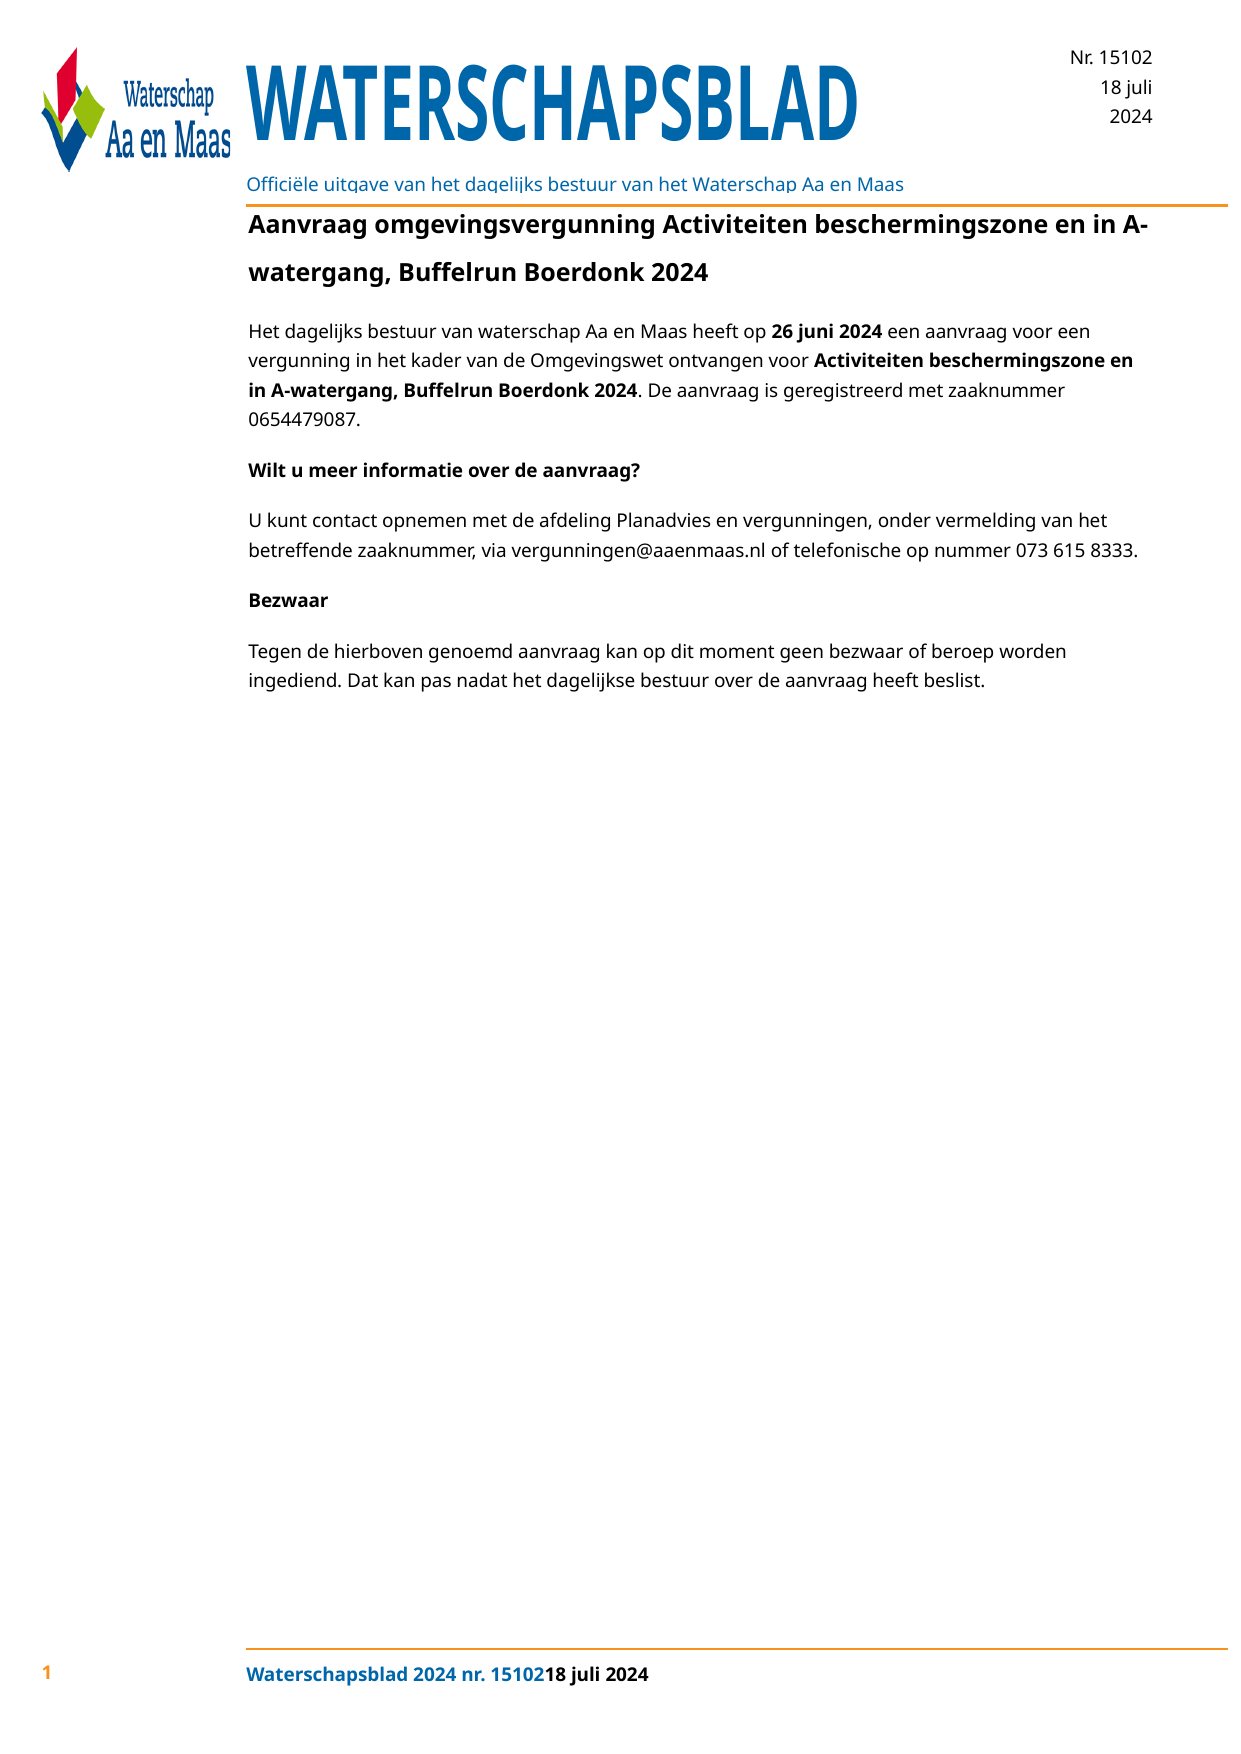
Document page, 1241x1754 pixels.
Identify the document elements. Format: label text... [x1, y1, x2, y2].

picture [41, 47, 231, 172]
text Wilt u meer informatie over de aanvraag? [248, 457, 1152, 483]
text Bezwaar [248, 587, 1152, 613]
text U kunt contact opnemen met de afdeling Planadvies en vergunningen, onder vermelding van het betreffende zaaknummer, via vergunningen@aaenmaas.nl of telefonische op nummer 073 615 8333. [248, 507, 1152, 563]
text Aanvraag omgevingsvergunning Activiteiten beschermingszone en in A-watergang, Buffelrun Boerdonk 2024 [248, 207, 1152, 288]
text Het dagelijks bestuur van waterschap Aa en Maas heeft op 26 juni 2024 een aanvraag voor een vergunning in het kader van de Omgevingswet ontvangen voor Activiteiten beschermingszone en in A-watergang, Buffelrun Boerdonk 2024. De aanvraag is geregistreerd met zaaknummer 0654479087. [248, 318, 1152, 432]
text Tegen de hierboven genoemd aanvraag kan op dit moment geen bezwaar of beroep worden ingediend. Dat kan pas nadat het dagelijkse bestuur over de aanvraag heeft beslist. [248, 638, 1152, 693]
